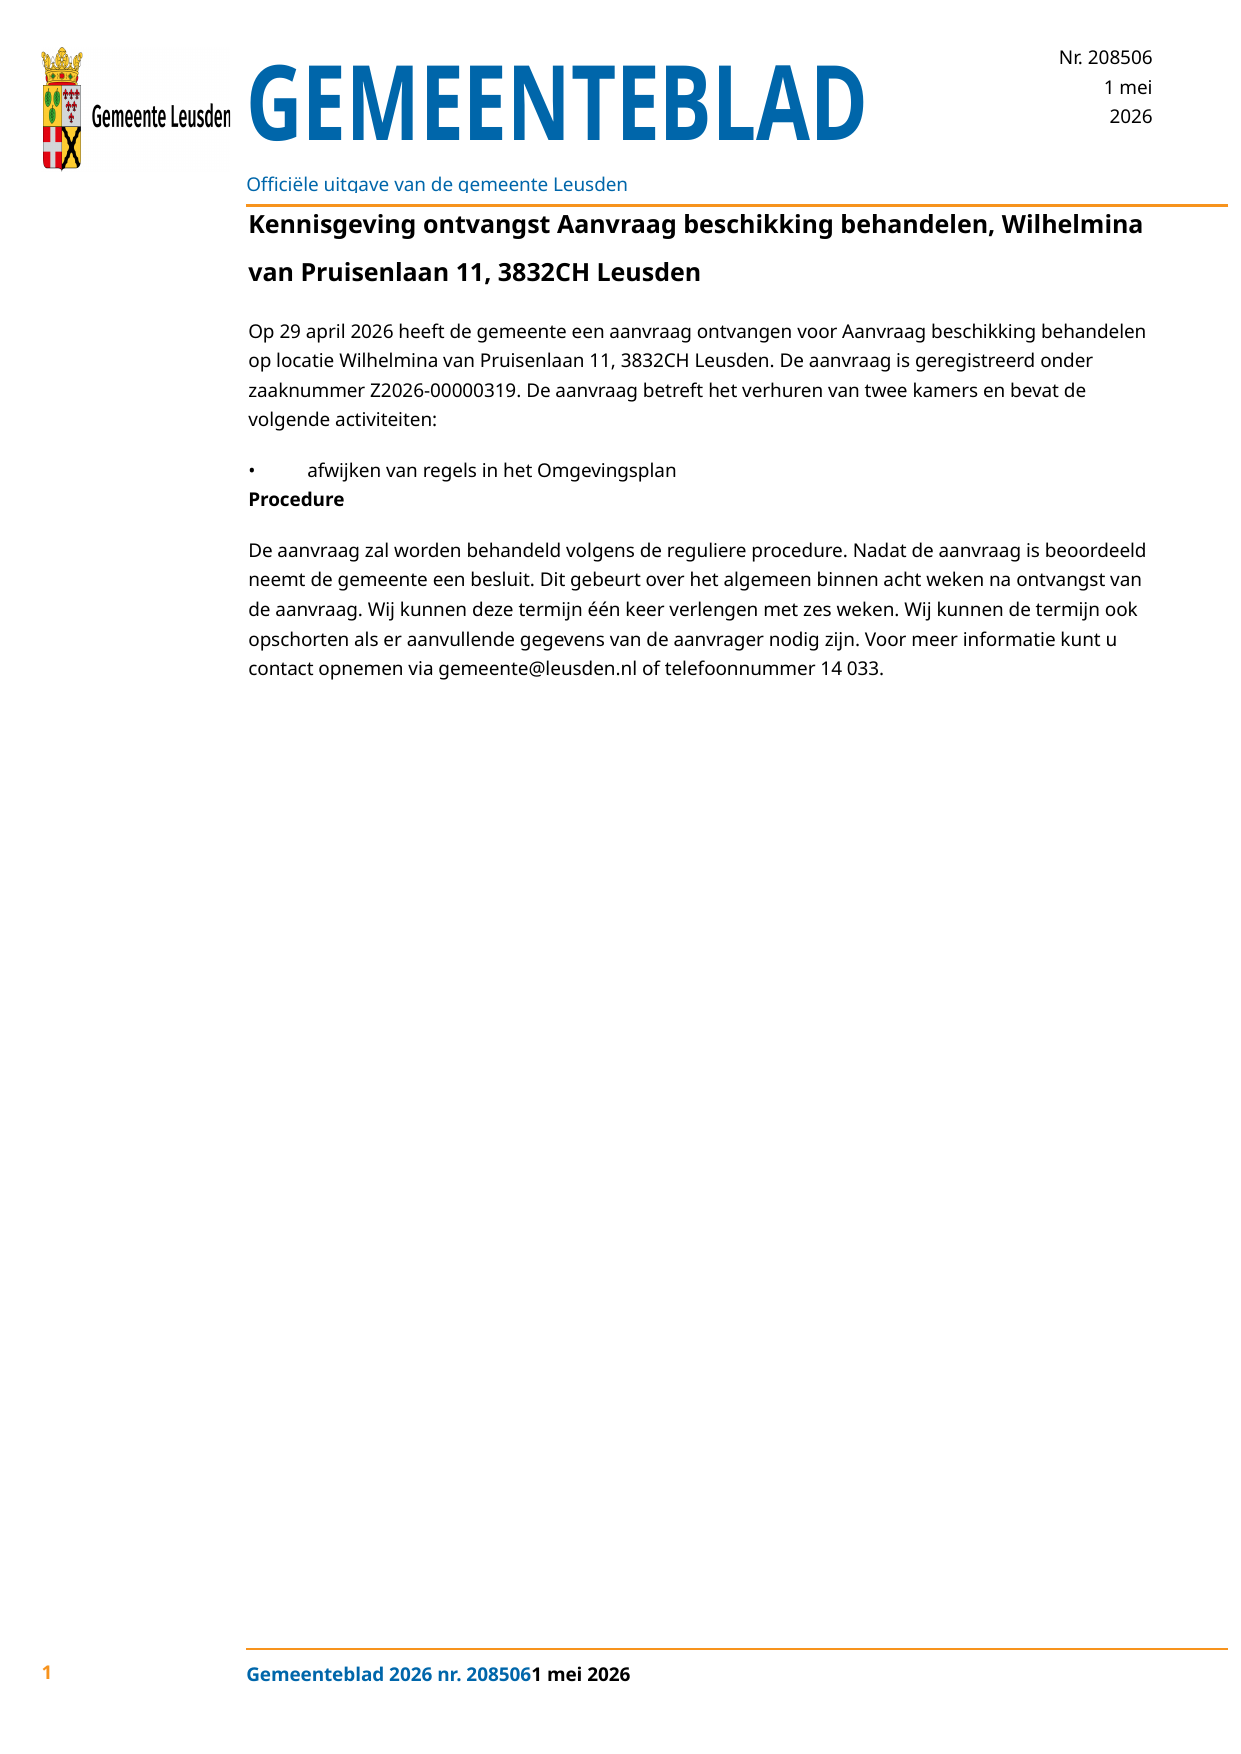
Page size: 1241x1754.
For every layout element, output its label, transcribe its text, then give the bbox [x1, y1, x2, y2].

text Procedure [248, 487, 1152, 512]
picture [41, 47, 231, 172]
text De aanvraag zal worden behandeld volgens de reguliere procedure. Nadat de aanvraag is beoordeeld neemt de gemeente een besluit. Dit gebeurt over het algemeen binnen acht weken na ontvangst van de aanvraag. Wij kunnen deze termijn één keer verlengen met zes weken. Wij kunnen de termijn ook opschorten als er aanvullende gegevens van de aanvrager nodig zijn. Voor meer informatie kunt u contact opnemen via gemeente@leusden.nl of telefoonnummer 14 033. [248, 537, 1152, 681]
text Op 29 april 2026 heeft de gemeente een aanvraag ontvangen voor Aanvraag beschikking behandelen op locatie Wilhelmina van Pruisenlaan 11, 3832CH Leusden. De aanvraag is geregistreerd onder zaaknummer Z2026-00000319. De aanvraag betreft het verhuren van twee kamers en bevat de volgende activiteiten: [248, 318, 1152, 432]
text Kennisgeving ontvangst Aanvraag beschikking behandelen, Wilhelmina van Pruisenlaan 11, 3832CH Leusden [248, 207, 1152, 288]
list afwijken van regels in het Omgevingsplan [248, 457, 1152, 483]
